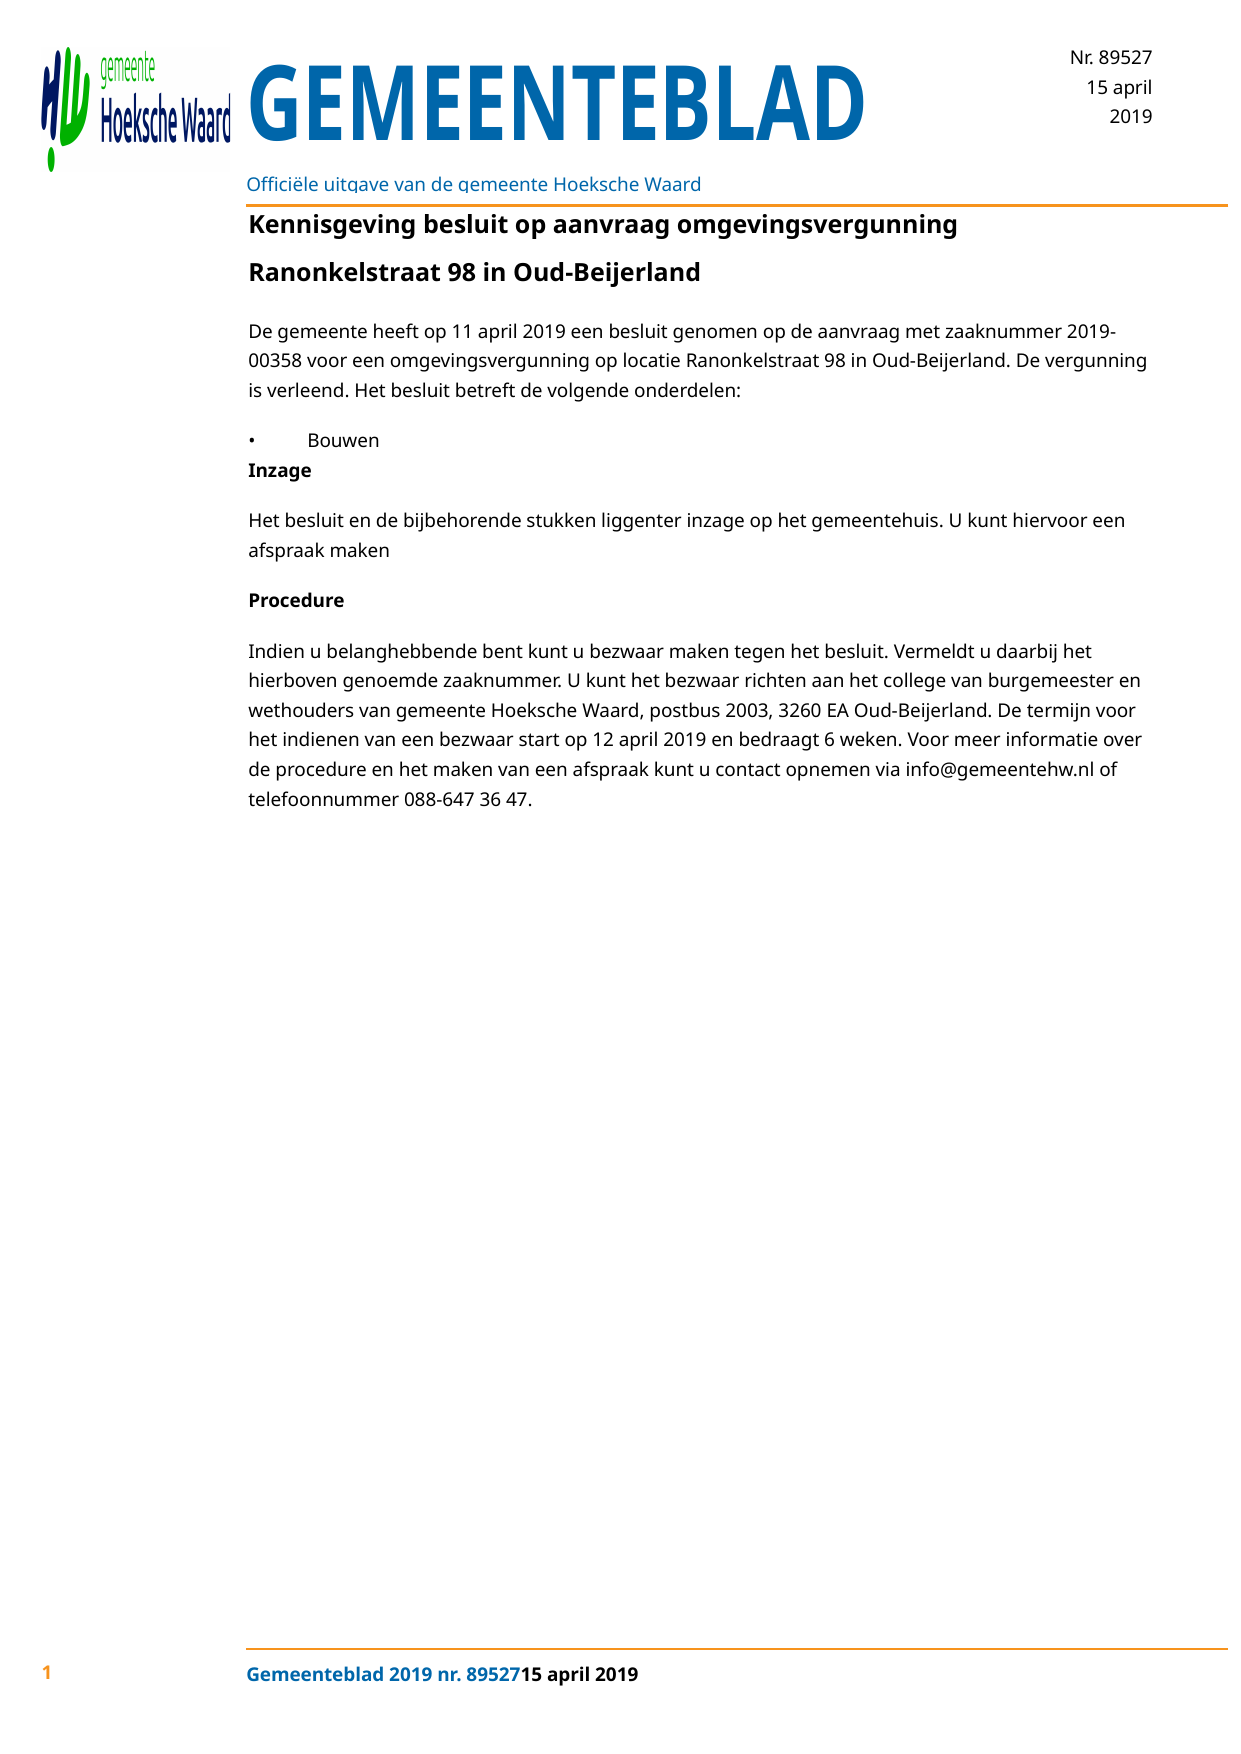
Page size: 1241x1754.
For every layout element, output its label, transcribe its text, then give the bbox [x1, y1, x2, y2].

text Indien u belanghebbende bent kunt u bezwaar maken tegen het besluit. Vermeldt u daarbij het hierboven genoemde zaaknummer. U kunt het bezwaar richten aan het college van burgemeester en wethouders van gemeente Hoeksche Waard, postbus 2003, 3260 EA Oud-Beijerland. De termijn voor het indienen van een bezwaar start op 12 april 2019 en bedraagt 6 weken. Voor meer informatie over de procedure en het maken van een afspraak kunt u contact opnemen via info@gemeentehw.nl of telefoonnummer 088-647 36 47. [248, 638, 1152, 812]
text Kennisgeving besluit op aanvraag omgevingsvergunning Ranonkelstraat 98 in Oud-Beijerland [248, 207, 1152, 288]
list Bouwen [248, 427, 1152, 453]
text Het besluit en de bijbehorende stukken liggenter inzage op het gemeentehuis. U kunt hiervoor een afspraak maken [248, 507, 1152, 563]
text De gemeente heeft op 11 april 2019 een besluit genomen op de aanvraag met zaaknummer 2019-00358 voor een omgevingsvergunning op locatie Ranonkelstraat 98 in Oud-Beijerland. De vergunning is verleend. Het besluit betreft de volgende onderdelen: [248, 318, 1152, 403]
text Procedure [248, 587, 1152, 613]
text Inzage [248, 457, 1152, 483]
picture [41, 47, 231, 172]
